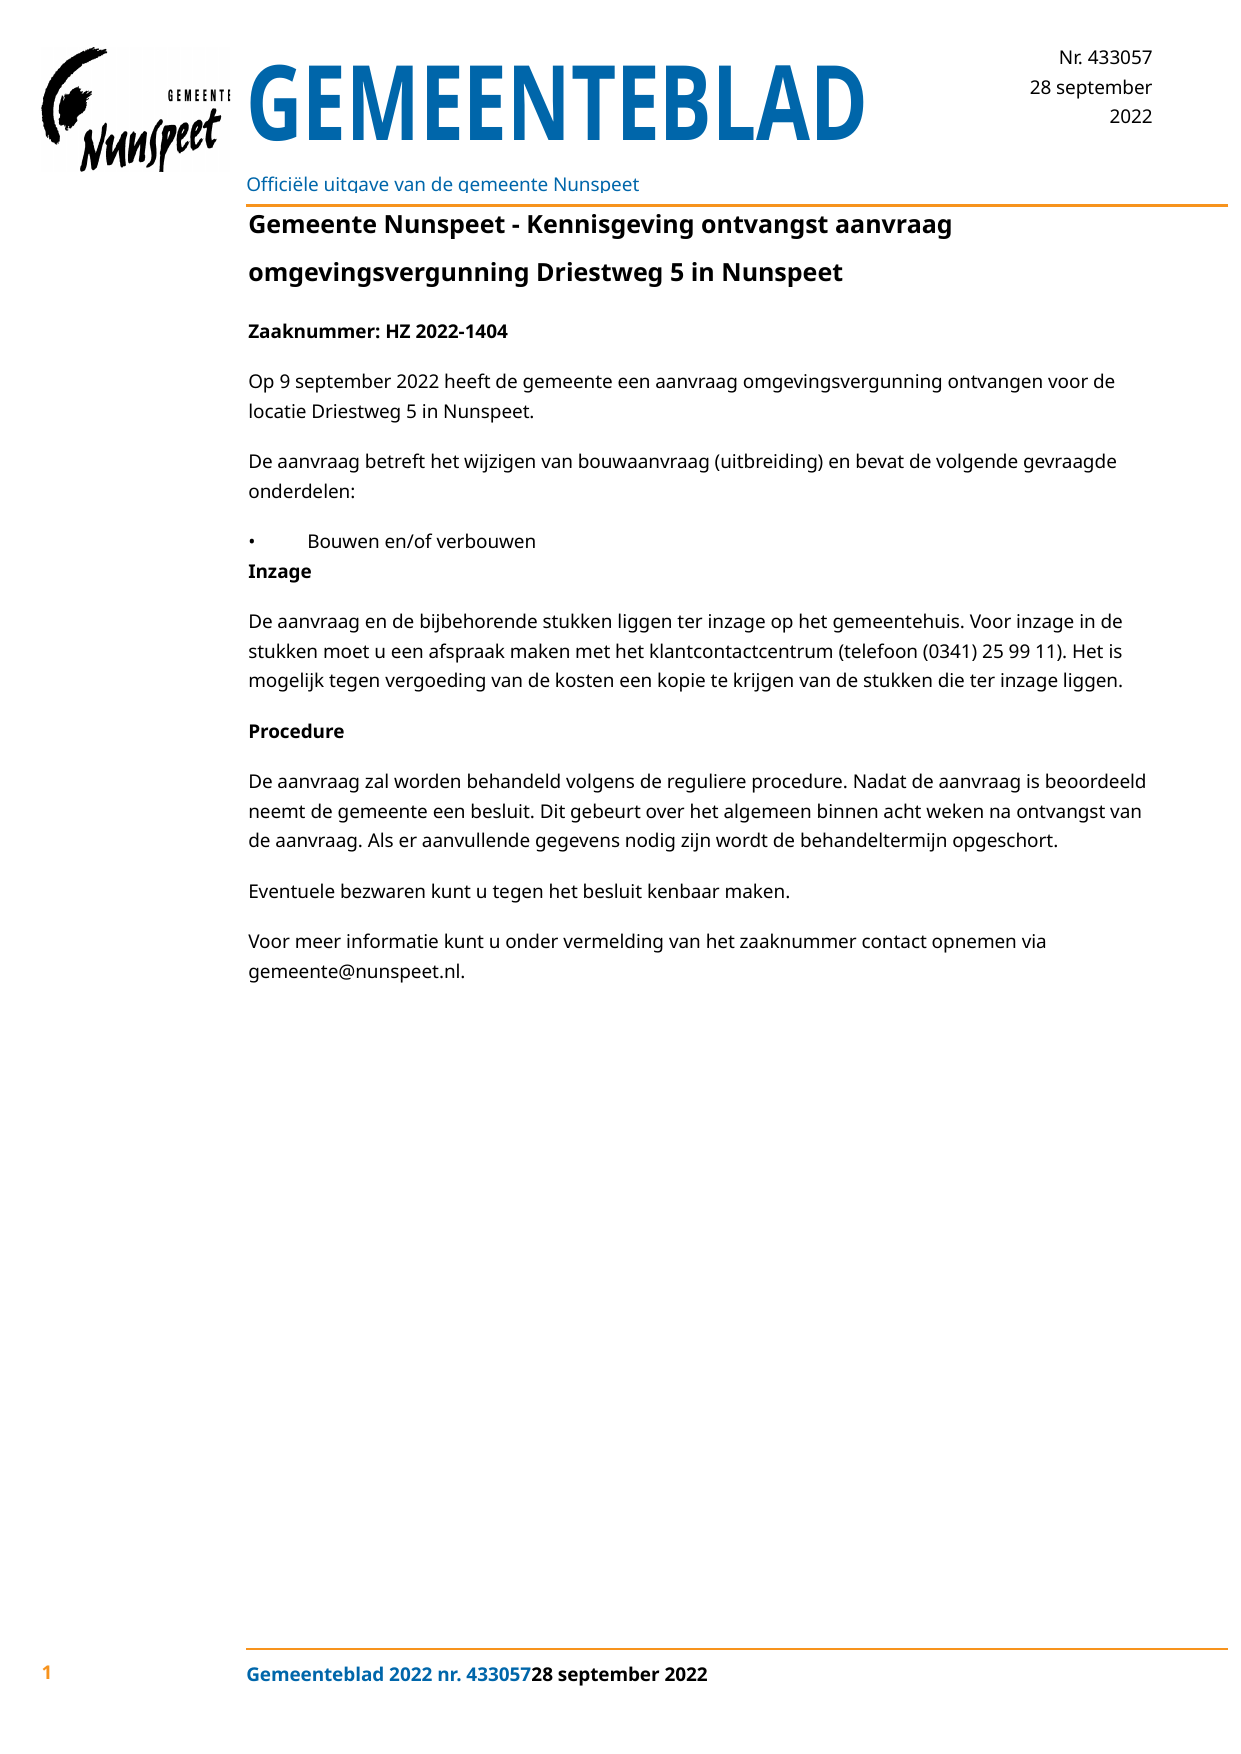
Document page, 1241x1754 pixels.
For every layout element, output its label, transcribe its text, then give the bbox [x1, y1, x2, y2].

text Op 9 september 2022 heeft de gemeente een aanvraag omgevingsvergunning ontvangen voor de locatie Driestweg 5 in Nunspeet. [248, 368, 1152, 424]
list Bouwen en/of verbouwen [248, 528, 1152, 554]
picture [41, 47, 231, 172]
text De aanvraag en de bijbehorende stukken liggen ter inzage op het gemeentehuis. Voor inzage in de stukken moet u een afspraak maken met het klantcontactcentrum (telefoon (0341) 25 99 11). Het is mogelijk tegen vergoeding van de kosten een kopie te krijgen van de stukken die ter inzage liggen. [248, 608, 1152, 693]
text Inzage [248, 558, 1152, 584]
text De aanvraag zal worden behandeld volgens de reguliere procedure. Nadat de aanvraag is beoordeeld neemt de gemeente een besluit. Dit gebeurt over het algemeen binnen acht weken na ontvangst van de aanvraag. Als er aanvullende gegevens nodig zijn wordt de behandeltermijn opgeschort. [248, 768, 1152, 853]
text Gemeente Nunspeet - Kennisgeving ontvangst aanvraag omgevingsvergunning Driestweg 5 in Nunspeet [248, 207, 1152, 288]
text Voor meer informatie kunt u onder vermelding van het zaaknummer contact opnemen via gemeente@nunspeet.nl. [248, 928, 1152, 984]
text Procedure [248, 718, 1152, 744]
text Eventuele bezwaren kunt u tegen het besluit kenbaar maken. [248, 878, 1152, 904]
text De aanvraag betreft het wijzigen van bouwaanvraag (uitbreiding) en bevat de volgende gevraagde onderdelen: [248, 448, 1152, 504]
text Zaaknummer: HZ 2022-1404 [248, 318, 1152, 344]
